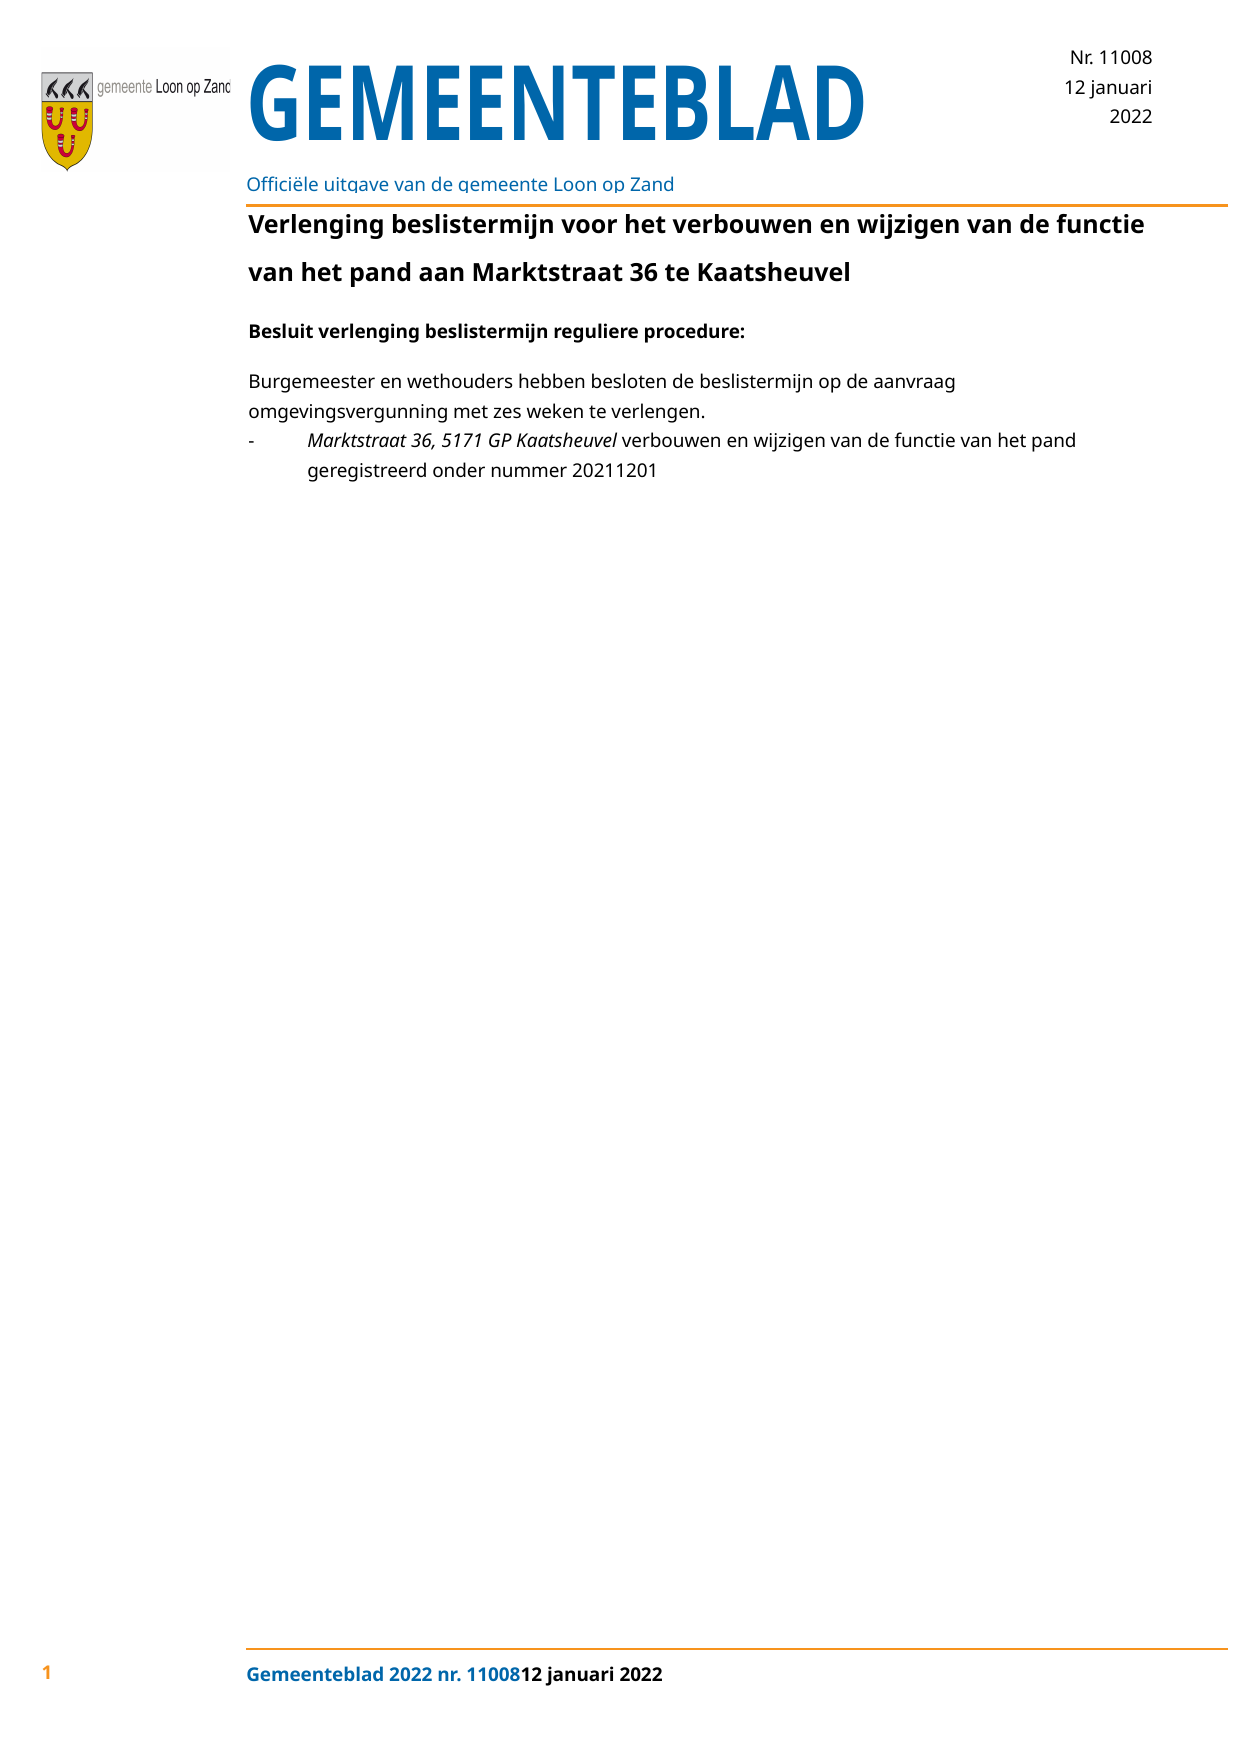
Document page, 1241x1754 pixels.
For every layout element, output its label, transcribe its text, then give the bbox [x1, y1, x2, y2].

text Verlenging beslistermijn voor het verbouwen en wijzigen van de functie van het pand aan Marktstraat 36 te Kaatsheuvel [248, 207, 1152, 288]
text Besluit verlenging beslistermijn reguliere procedure: [248, 318, 1152, 344]
list Marktstraat 36, 5171 GP Kaatsheuvel verbouwen en wijzigen van de functie van het pand geregistreerd onder nummer 20211201 [248, 427, 1152, 483]
text Burgemeester en wethouders hebben besloten de beslistermijn op de aanvraag omgevingsvergunning met zes weken te verlengen. [248, 368, 1152, 424]
picture [41, 47, 231, 172]
